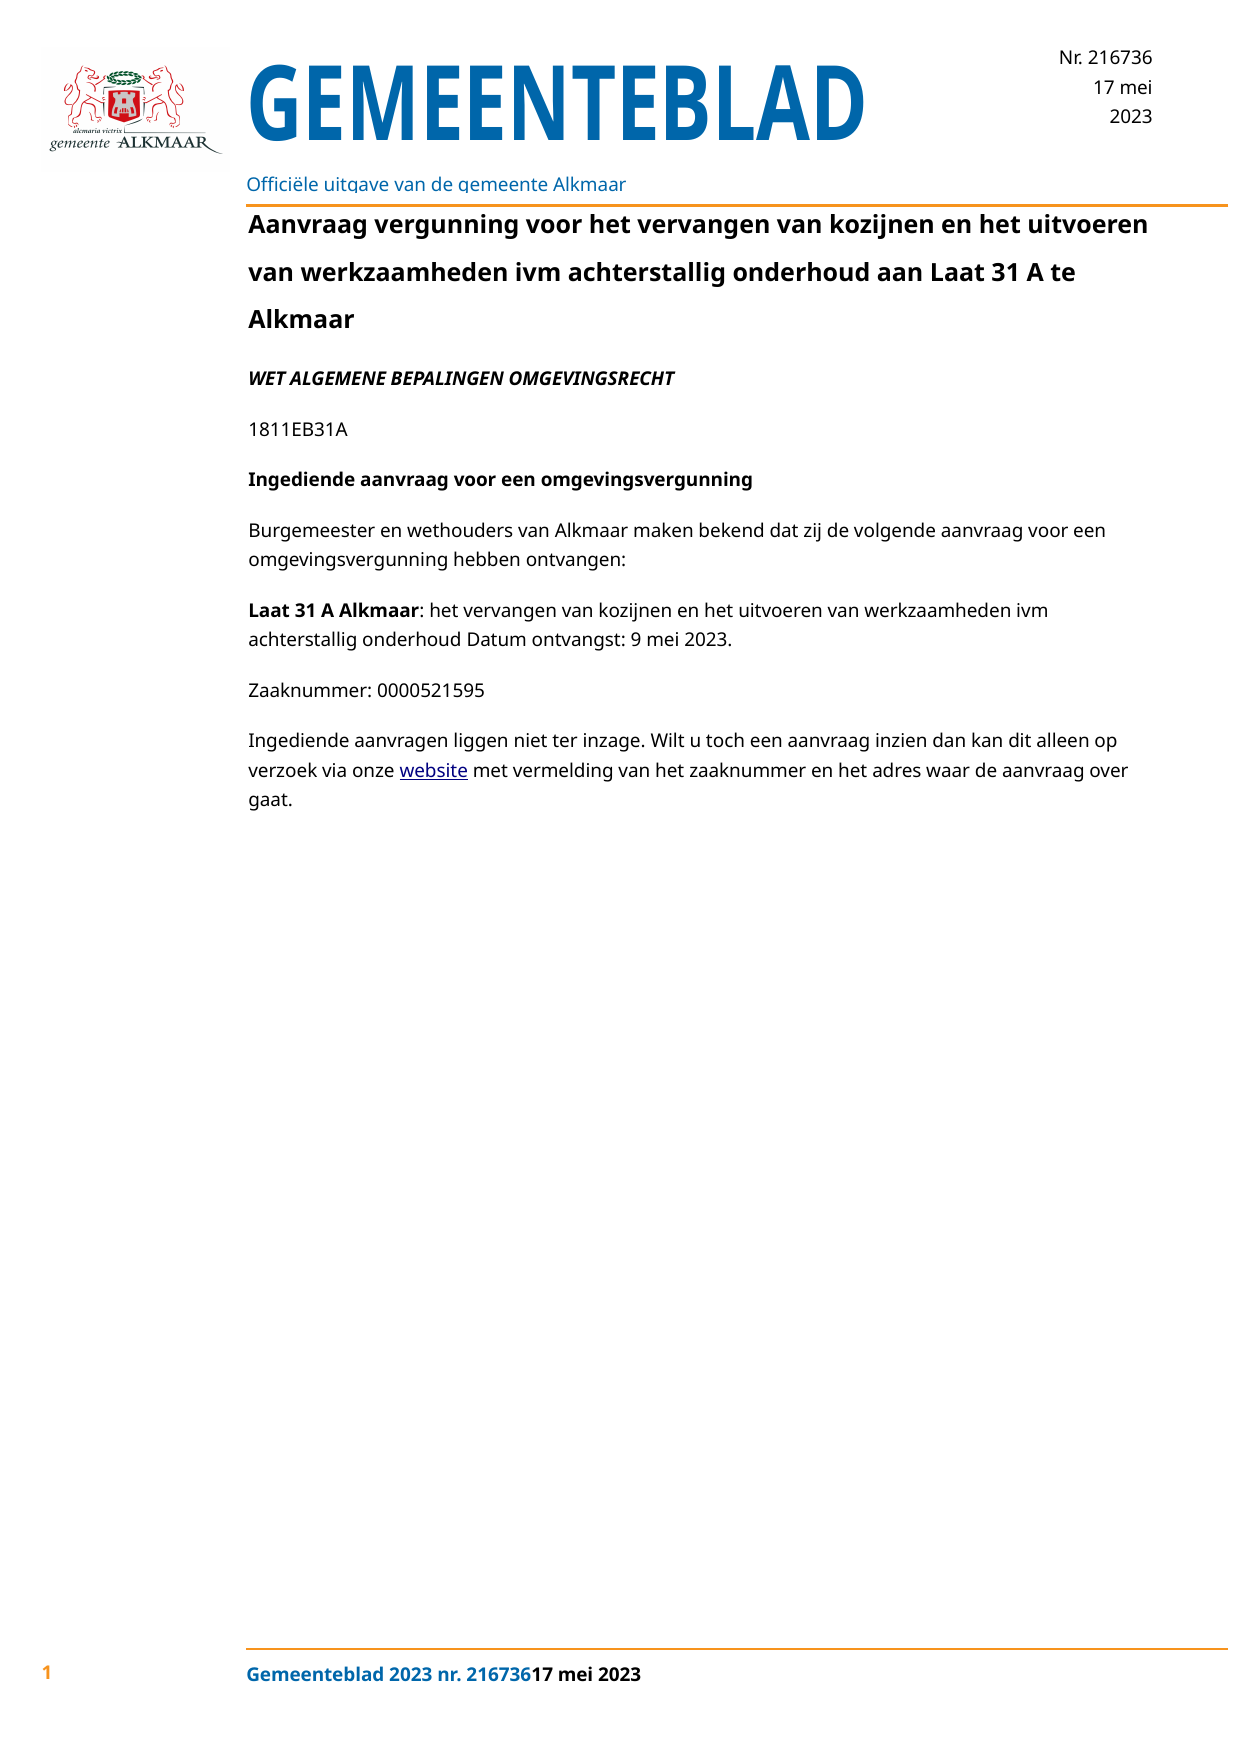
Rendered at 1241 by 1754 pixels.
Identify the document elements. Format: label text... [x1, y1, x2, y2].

text Ingediende aanvragen liggen niet ter inzage. Wilt u toch een aanvraag inzien dan kan dit alleen op verzoek via onze website met vermelding van het zaaknummer en het adres waar de aanvraag over gaat. [248, 727, 1152, 812]
text Aanvraag vergunning voor het vervangen van kozijnen en het uitvoeren van werkzaamheden ivm achterstallig onderhoud aan Laat 31 A te Alkmaar [248, 207, 1152, 336]
text WET ALGEMENE BEPALINGEN OMGEVINGSRECHT [248, 366, 1152, 391]
picture [41, 47, 231, 172]
text Laat 31 A Alkmaar: het vervangen van kozijnen en het uitvoeren van werkzaamheden ivm achterstallig onderhoud Datum ontvangst: 9 mei 2023. [248, 597, 1152, 652]
text Burgemeester en wethouders van Alkmaar maken bekend dat zij de volgende aanvraag voor een omgevingsvergunning hebben ontvangen: [248, 517, 1152, 572]
text Zaaknummer: 0000521595 [248, 677, 1152, 702]
text Ingediende aanvraag voor een omgevingsvergunning [248, 466, 1152, 492]
text 1811EB31A [248, 416, 1152, 442]
